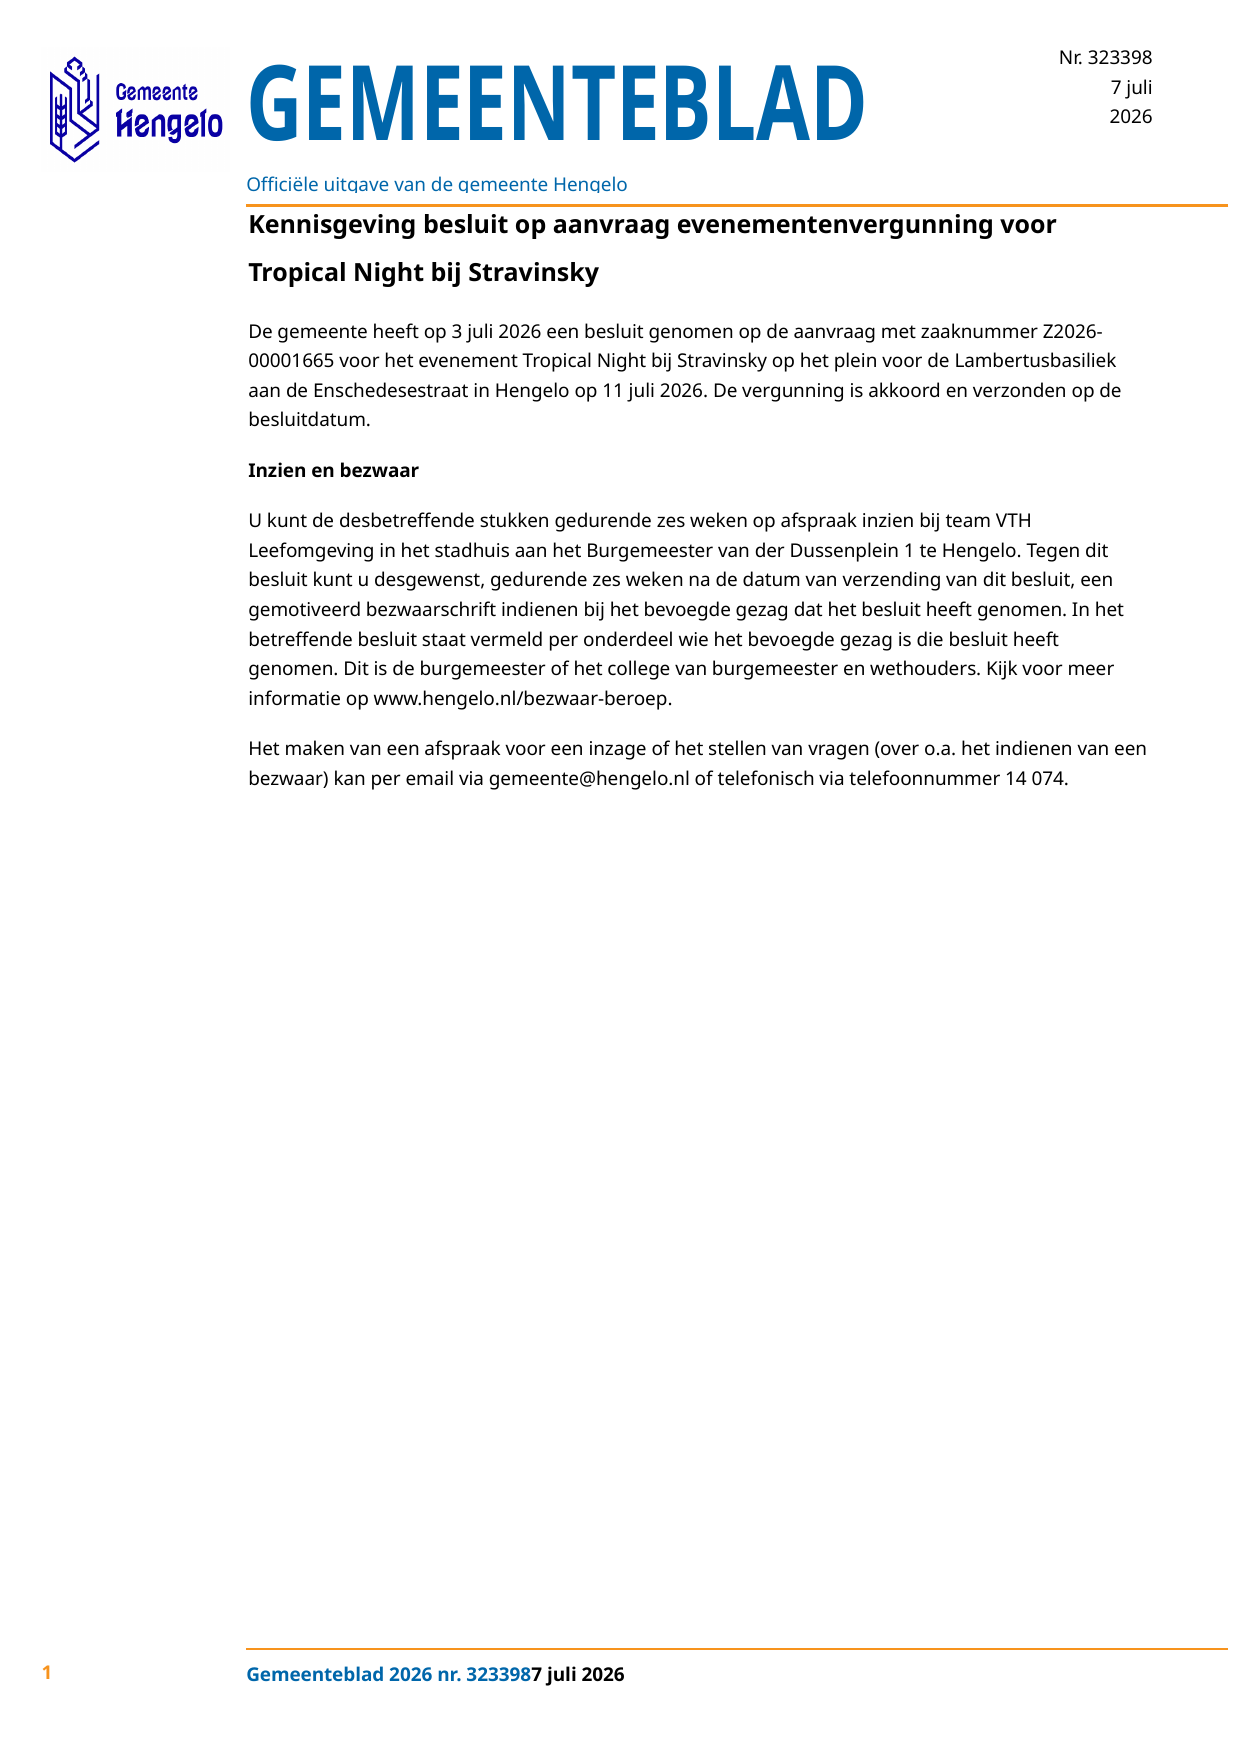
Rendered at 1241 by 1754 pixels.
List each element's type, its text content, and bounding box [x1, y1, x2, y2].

text Inzien en bezwaar [248, 457, 1152, 483]
text Kennisgeving besluit op aanvraag evenementenvergunning voor Tropical Night bij Stravinsky [248, 207, 1152, 288]
text U kunt de desbetreffende stukken gedurende zes weken op afspraak inzien bij team VTH Leefomgeving in het stadhuis aan het Burgemeester van der Dussenplein 1 te Hengelo. Tegen dit besluit kunt u desgewenst, gedurende zes weken na de datum van verzending van dit besluit, een gemotiveerd bezwaarschrift indienen bij het bevoegde gezag dat het besluit heeft genomen. In het betreffende besluit staat vermeld per onderdeel wie het bevoegde gezag is die besluit heeft genomen. Dit is de burgemeester of het college van burgemeester en wethouders. Kijk voor meer informatie op www.hengelo.nl/bezwaar-beroep. [248, 507, 1152, 711]
text De gemeente heeft op 3 juli 2026 een besluit genomen op de aanvraag met zaaknummer Z2026-00001665 voor het evenement Tropical Night bij Stravinsky op het plein voor de Lambertusbasiliek aan de Enschedesestraat in Hengelo op 11 juli 2026. De vergunning is akkoord en verzonden op de besluitdatum. [248, 318, 1152, 432]
text Het maken van een afspraak voor een inzage of het stellen van vragen (over o.a. het indienen van een bezwaar) kan per email via gemeente@hengelo.nl of telefonisch via telefoonnummer 14 074. [248, 735, 1152, 791]
picture [41, 47, 231, 172]
